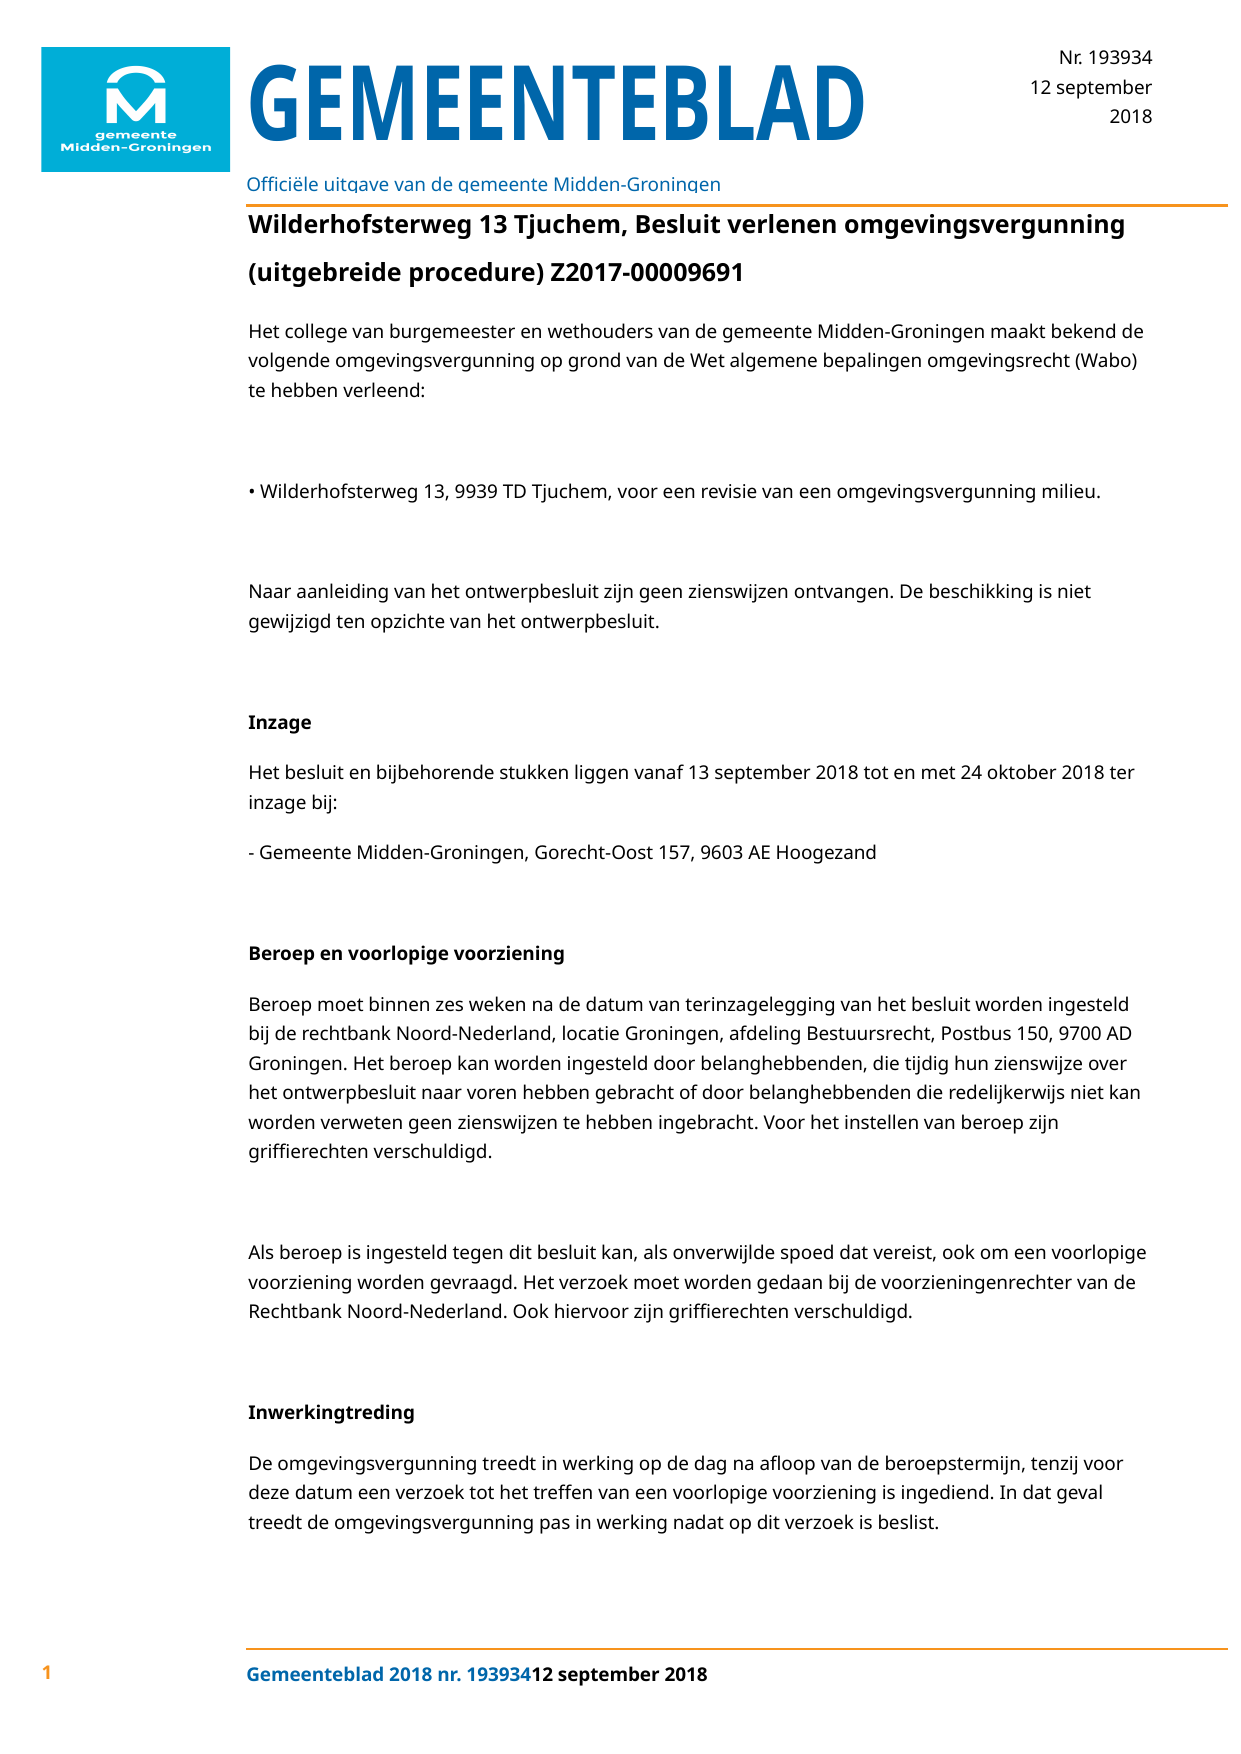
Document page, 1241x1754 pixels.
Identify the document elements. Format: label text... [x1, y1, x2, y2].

text Het besluit en bijbehorende stukken liggen vanaf 13 september 2018 tot en met 24 oktober 2018 ter inzage bij: [248, 759, 1152, 815]
text Inzage [248, 709, 1152, 735]
text Beroep en voorlopige voorziening [248, 940, 1152, 966]
text Wilderhofsterweg 13 Tjuchem, Besluit verlenen omgevingsvergunning (uitgebreide procedure) Z2017-00009691 [248, 207, 1152, 288]
text Inwerkingtreding [248, 1399, 1152, 1425]
text Het college van burgemeester en wethouders van de gemeente Midden-Groningen maakt bekend de volgende omgevingsvergunning op grond van de Wet algemene bepalingen omgevingsrecht (Wabo) te hebben verleend: [248, 318, 1152, 403]
text Als beroep is ingesteld tegen dit besluit kan, als onverwijlde spoed dat vereist, ook om een voorlopige voorziening worden gevraagd. Het verzoek moet worden gedaan bij de voorzieningenrechter van de Rechtbank Noord-Nederland. Ook hiervoor zijn griffierechten verschuldigd. [248, 1239, 1152, 1324]
text De omgevingsvergunning treedt in werking op de dag na afloop van de beroepstermijn, tenzij voor deze datum een verzoek tot het treffen van een voorlopige voorziening is ingediend. In dat geval treedt de omgevingsvergunning pas in werking nadat op dit verzoek is beslist. [248, 1450, 1152, 1535]
picture [108, 66, 164, 82]
text • Wilderhofsterweg 13, 9939 TD Tjuchem, voor een revisie van een omgevingsvergunning milieu. [248, 478, 1152, 504]
picture [107, 89, 165, 122]
text Naar aanleiding van het ontwerpbesluit zijn geen zienswijzen ontvangen. De beschikking is niet gewijzigd ten opzichte van het ontwerpbesluit. [248, 579, 1152, 634]
text - Gemeente Midden-Groningen, Gorecht-Oost 157, 9603 AE Hoogezand [248, 839, 1152, 865]
text Beroep moet binnen zes weken na de datum van terinzagelegging van het besluit worden ingesteld bij de rechtbank Noord-Nederland, locatie Groningen, afdeling Bestuursrecht, Postbus 150, 9700 AD Groningen. Het beroep kan worden ingesteld door belanghebbenden, die tijdig hun zienswijze over het ontwerpbesluit naar voren hebben gebracht of door belanghebbenden die redelijkerwijs niet kan worden verweten geen zienswijzen te hebben ingebracht. Voor het instellen van beroep zijn griffierechten verschuldigd. [248, 991, 1152, 1164]
picture [184, 146, 190, 153]
